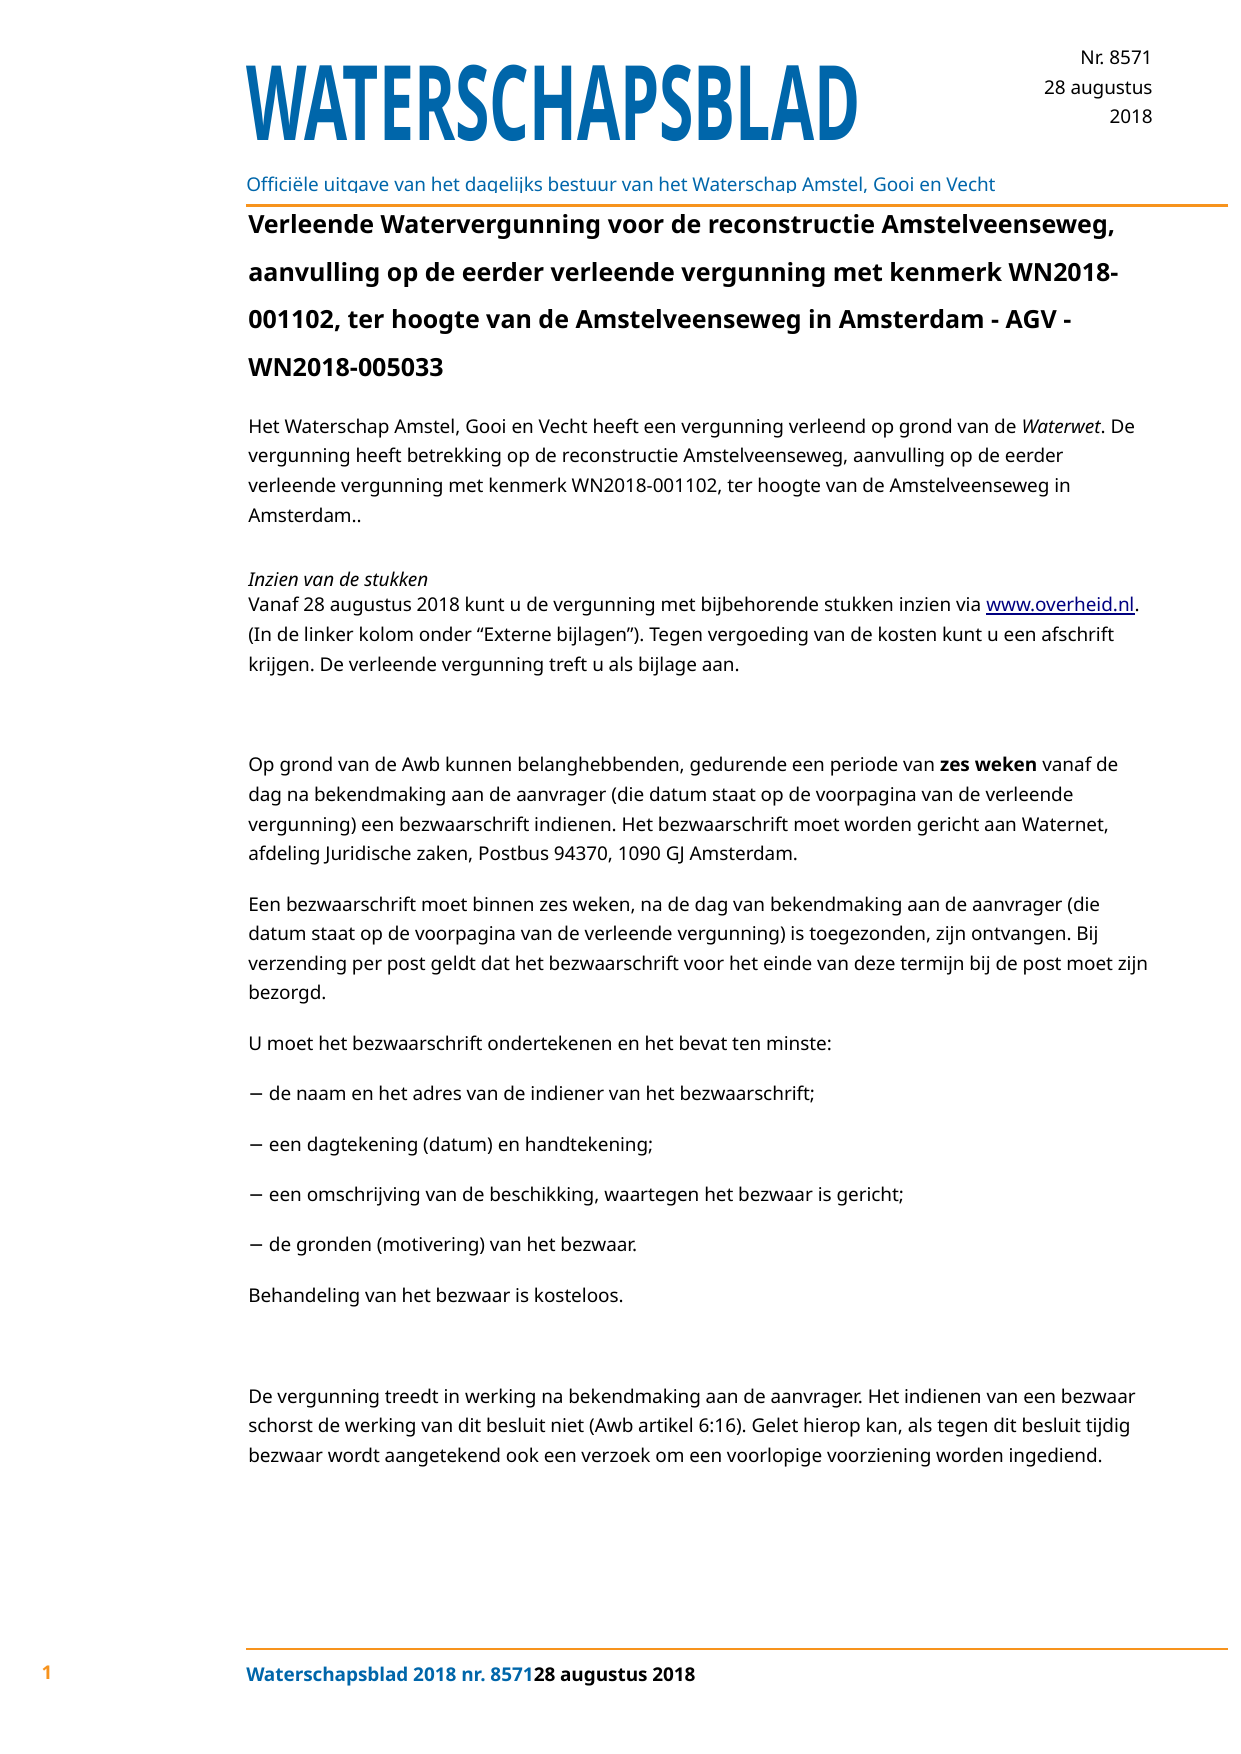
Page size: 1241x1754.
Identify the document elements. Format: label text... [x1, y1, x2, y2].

picture [41, 47, 231, 172]
text Op grond van de Awb kunnen belanghebbenden, gedurende een periode van zes weken vanaf de dag na bekendmaking aan de aanvrager (die datum staat op de voorpagina van de verleende vergunning) een bezwaarschrift indienen. Het bezwaarschrift moet worden gericht aan Waternet, afdeling Juridische zaken, Postbus 94370, 1090 GJ Amsterdam. [248, 752, 1152, 866]
text Verleende Watervergunning voor de reconstructie Amstelveenseweg, aanvulling op de eerder verleende vergunning met kenmerk WN2018-001102, ter hoogte van de Amstelveenseweg in Amsterdam - AGV - WN2018-005033 [248, 207, 1152, 384]
text Het Waterschap Amstel, Gooi en Vecht heeft een vergunning verleend op grond van de Waterwet. De vergunning heeft betrekking op de reconstructie Amstelveenseweg, aanvulling op de eerder verleende vergunning met kenmerk WN2018-001102, ter hoogte van de Amstelveenseweg in Amsterdam.. [248, 413, 1152, 528]
text De vergunning treedt in werking na bekendmaking aan de aanvrager. Het indienen van een bezwaar schorst de werking van dit besluit niet (Awb artikel 6:16). Gelet hierop kan, als tegen dit besluit tijdig bezwaar wordt aangetekend ook een verzoek om een voorlopige voorziening worden ingediend. [248, 1383, 1152, 1468]
text Behandeling van het bezwaar is kosteloos. [248, 1282, 1152, 1308]
text − de gronden (motivering) van het bezwaar. [248, 1232, 1152, 1257]
text − een dagtekening (datum) en handtekening; [248, 1131, 1152, 1156]
text − de naam en het adres van de indiener van het bezwaarschrift; [248, 1080, 1152, 1106]
text Inzien van de stukken [248, 566, 1152, 592]
text − een omschrijving van de beschikking, waartegen het bezwaar is gericht; [248, 1181, 1152, 1207]
text Een bezwaarschrift moet binnen zes weken, na de dag van bekendmaking aan de aanvrager (die datum staat op de voorpagina van de verleende vergunning) is toegezonden, zijn ontvangen. Bij verzending per post geldt dat het bezwaarschrift voor het einde van deze termijn bij de post moet zijn bezorgd. [248, 891, 1152, 1005]
text Vanaf 28 augustus 2018 kunt u de vergunning met bijbehorende stukken inzien via www.overheid.nl. (In de linker kolom onder “Externe bijlagen”). Tegen vergoeding van de kosten kunt u een afschrift krijgen. De verleende vergunning treft u als bijlage aan. [248, 592, 1152, 676]
text U moet het bezwaarschrift ondertekenen en het bevat ten minste: [248, 1030, 1152, 1056]
